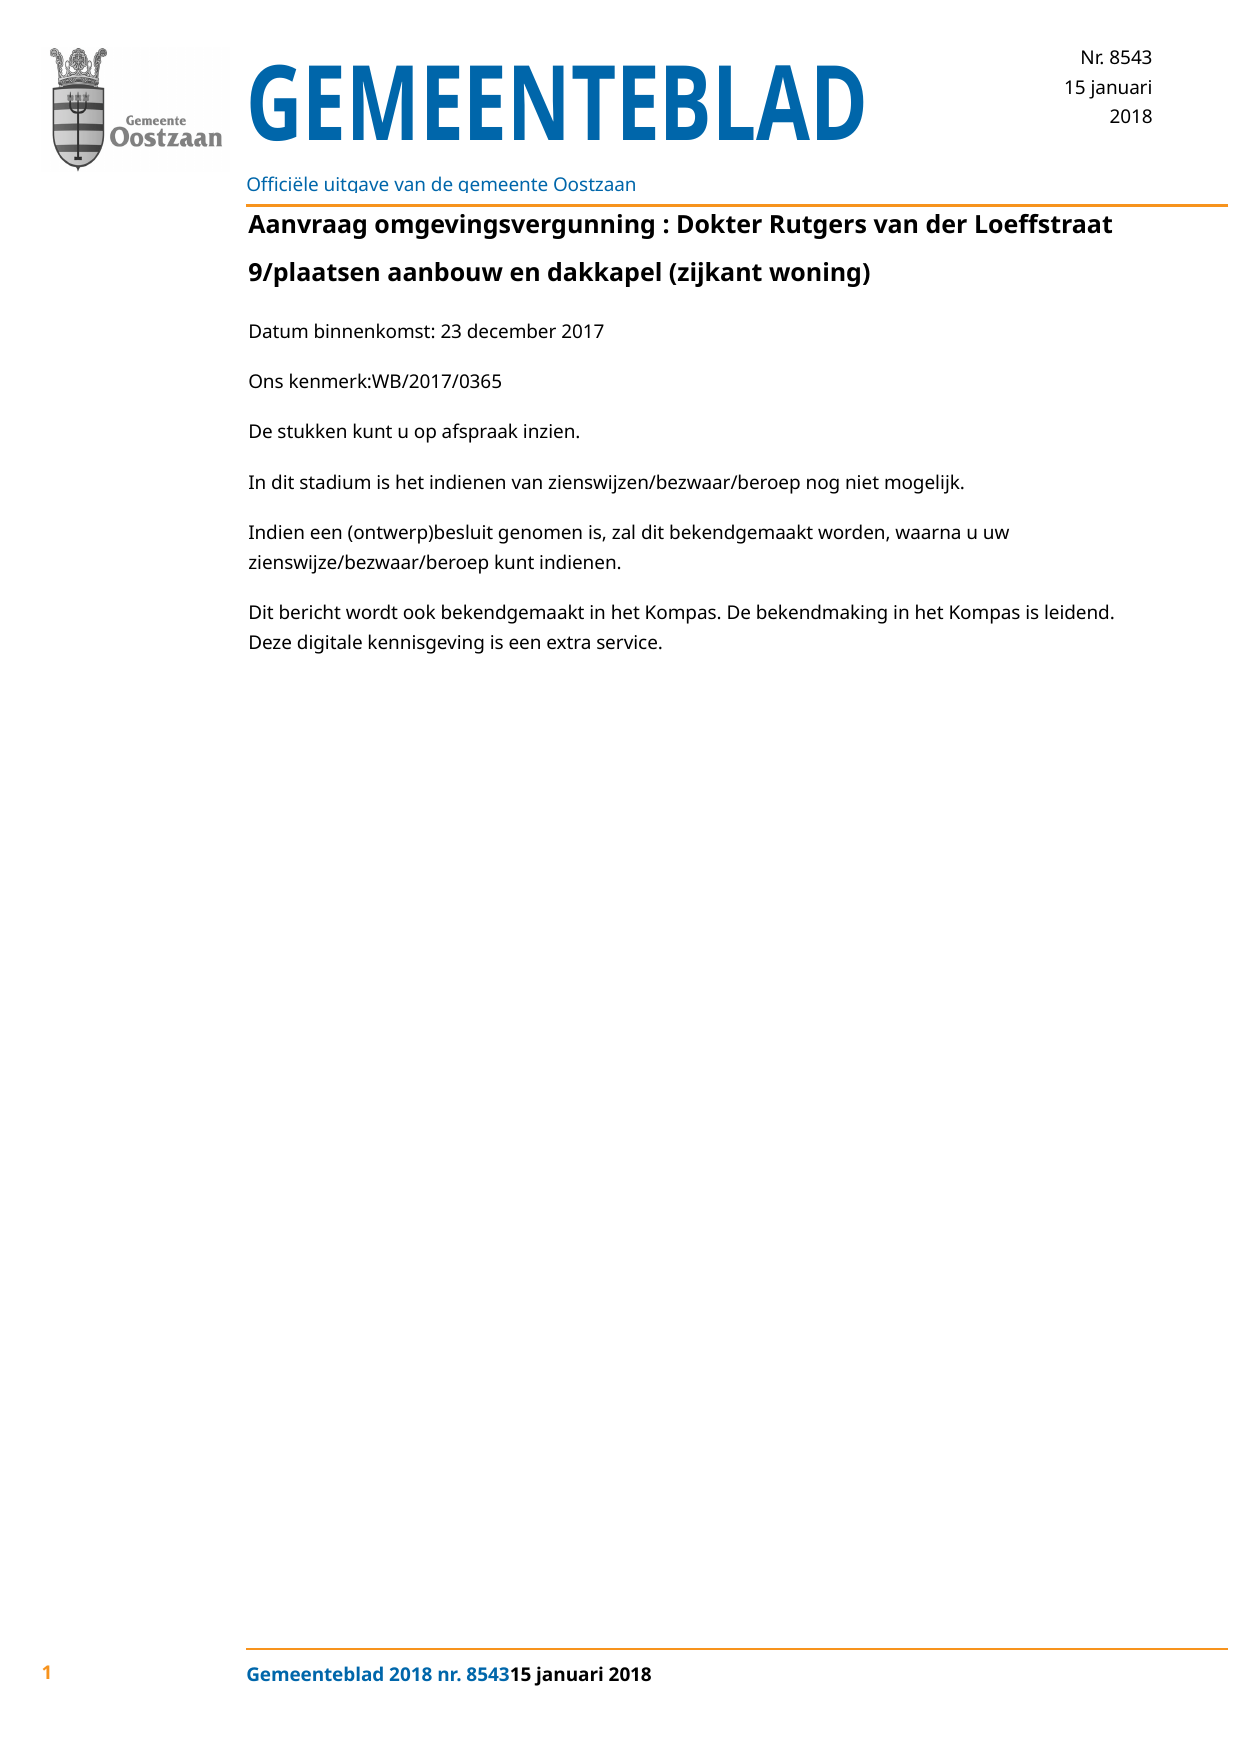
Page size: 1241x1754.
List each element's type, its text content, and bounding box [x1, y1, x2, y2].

text Datum binnenkomst: 23 december 2017 [248, 318, 1152, 344]
picture [41, 47, 231, 172]
text Ons kenmerk:WB/2017/0365 [248, 368, 1152, 394]
text Indien een (ontwerp)besluit genomen is, zal dit bekendgemaakt worden, waarna u uw zienswijze/bezwaar/beroep kunt indienen. [248, 519, 1152, 575]
text Aanvraag omgevingsvergunning : Dokter Rutgers van der Loeffstraat 9/plaatsen aanbouw en dakkapel (zijkant woning) [248, 207, 1152, 288]
text De stukken kunt u op afspraak inzien. [248, 419, 1152, 444]
text In dit stadium is het indienen van zienswijzen/bezwaar/beroep nog niet mogelijk. [248, 469, 1152, 495]
text Dit bericht wordt ook bekendgemaakt in het Kompas. De bekendmaking in het Kompas is leidend. Deze digitale kennisgeving is een extra service. [248, 599, 1152, 655]
